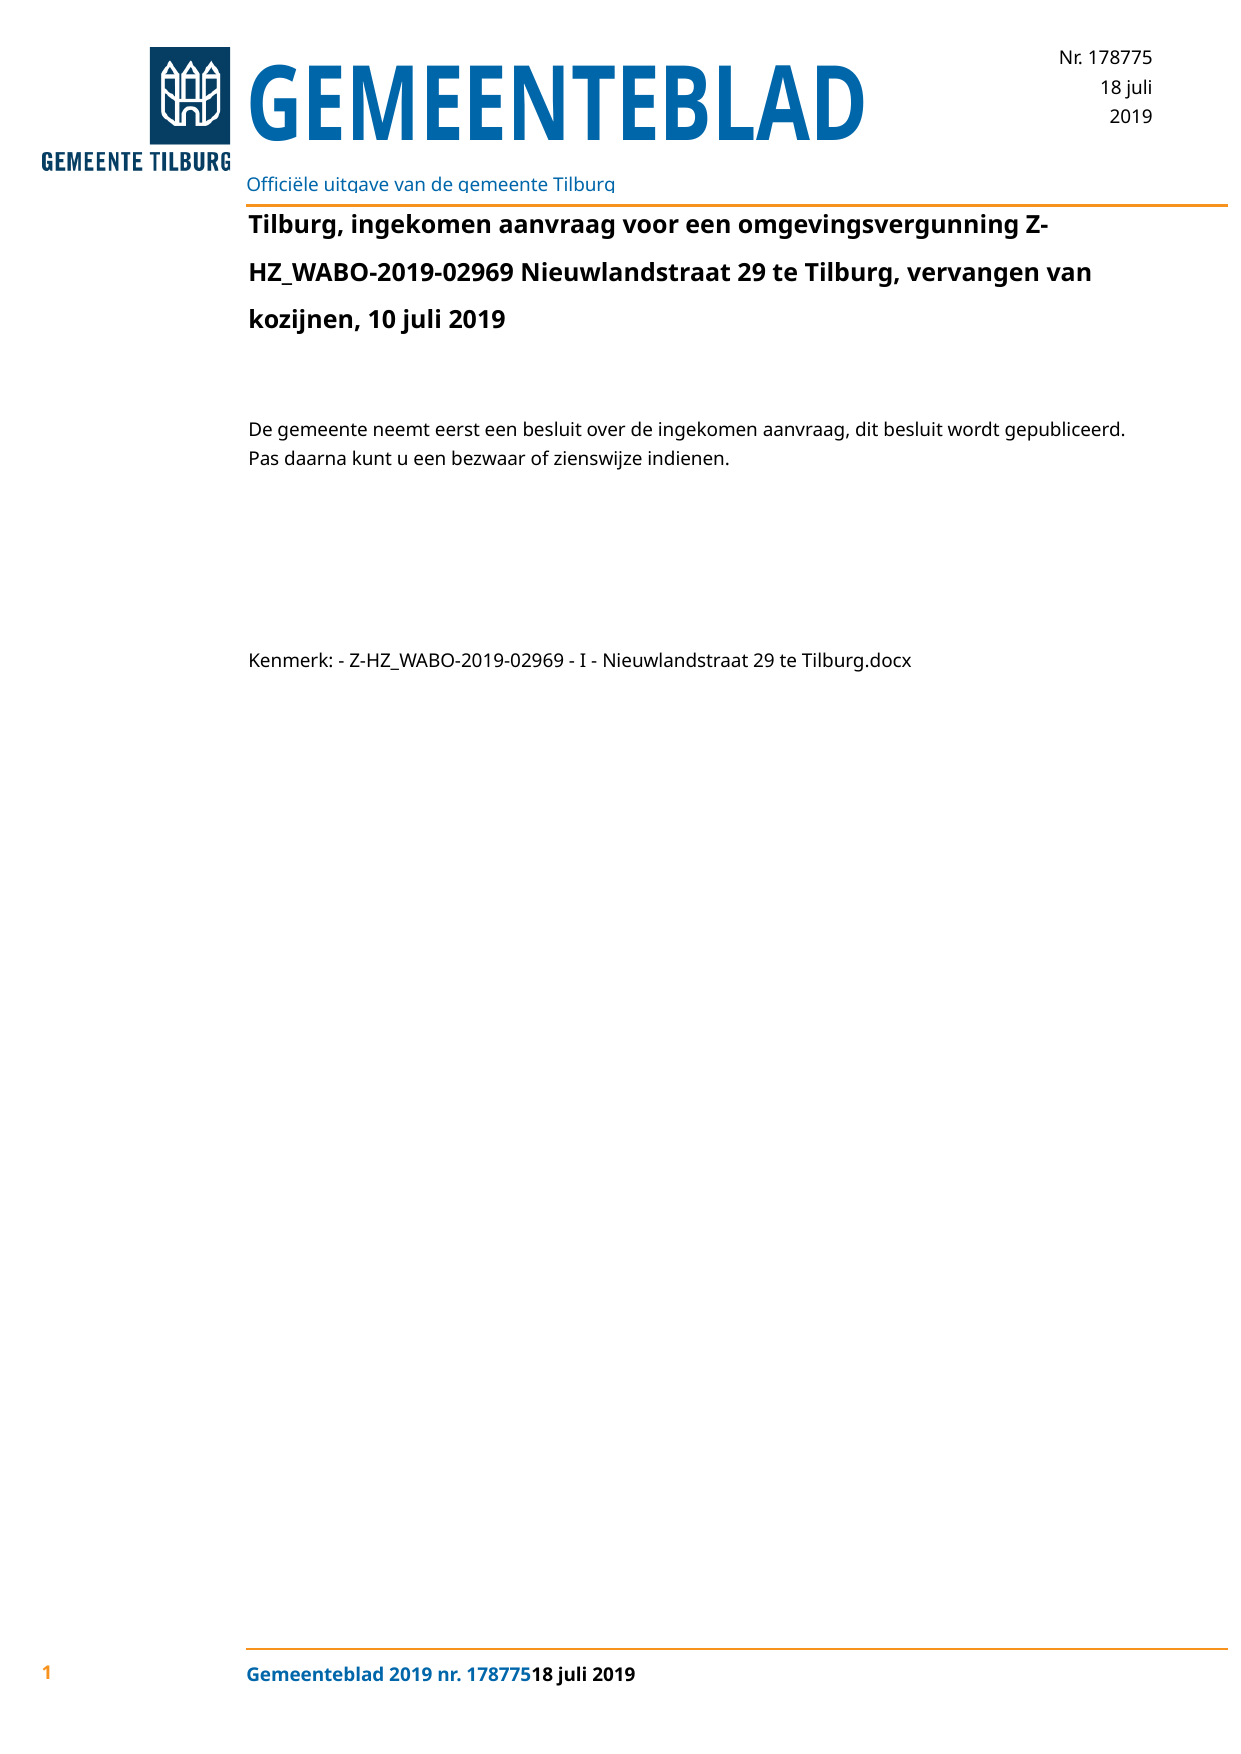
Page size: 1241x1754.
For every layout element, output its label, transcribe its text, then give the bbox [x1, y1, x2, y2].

picture [41, 47, 231, 172]
text Tilburg, ingekomen aanvraag voor een omgevingsvergunning Z-HZ_WABO-2019-02969 Nieuwlandstraat 29 te Tilburg, vervangen van kozijnen, 10 juli 2019 [248, 207, 1152, 336]
text De gemeente neemt eerst een besluit over de ingekomen aanvraag, dit besluit wordt gepubliceerd. Pas daarna kunt u een bezwaar of zienswijze indienen. [248, 416, 1152, 471]
text Kenmerk: - Z-HZ_WABO-2019-02969 - I - Nieuwlandstraat 29 te Tilburg.docx [248, 647, 1152, 673]
